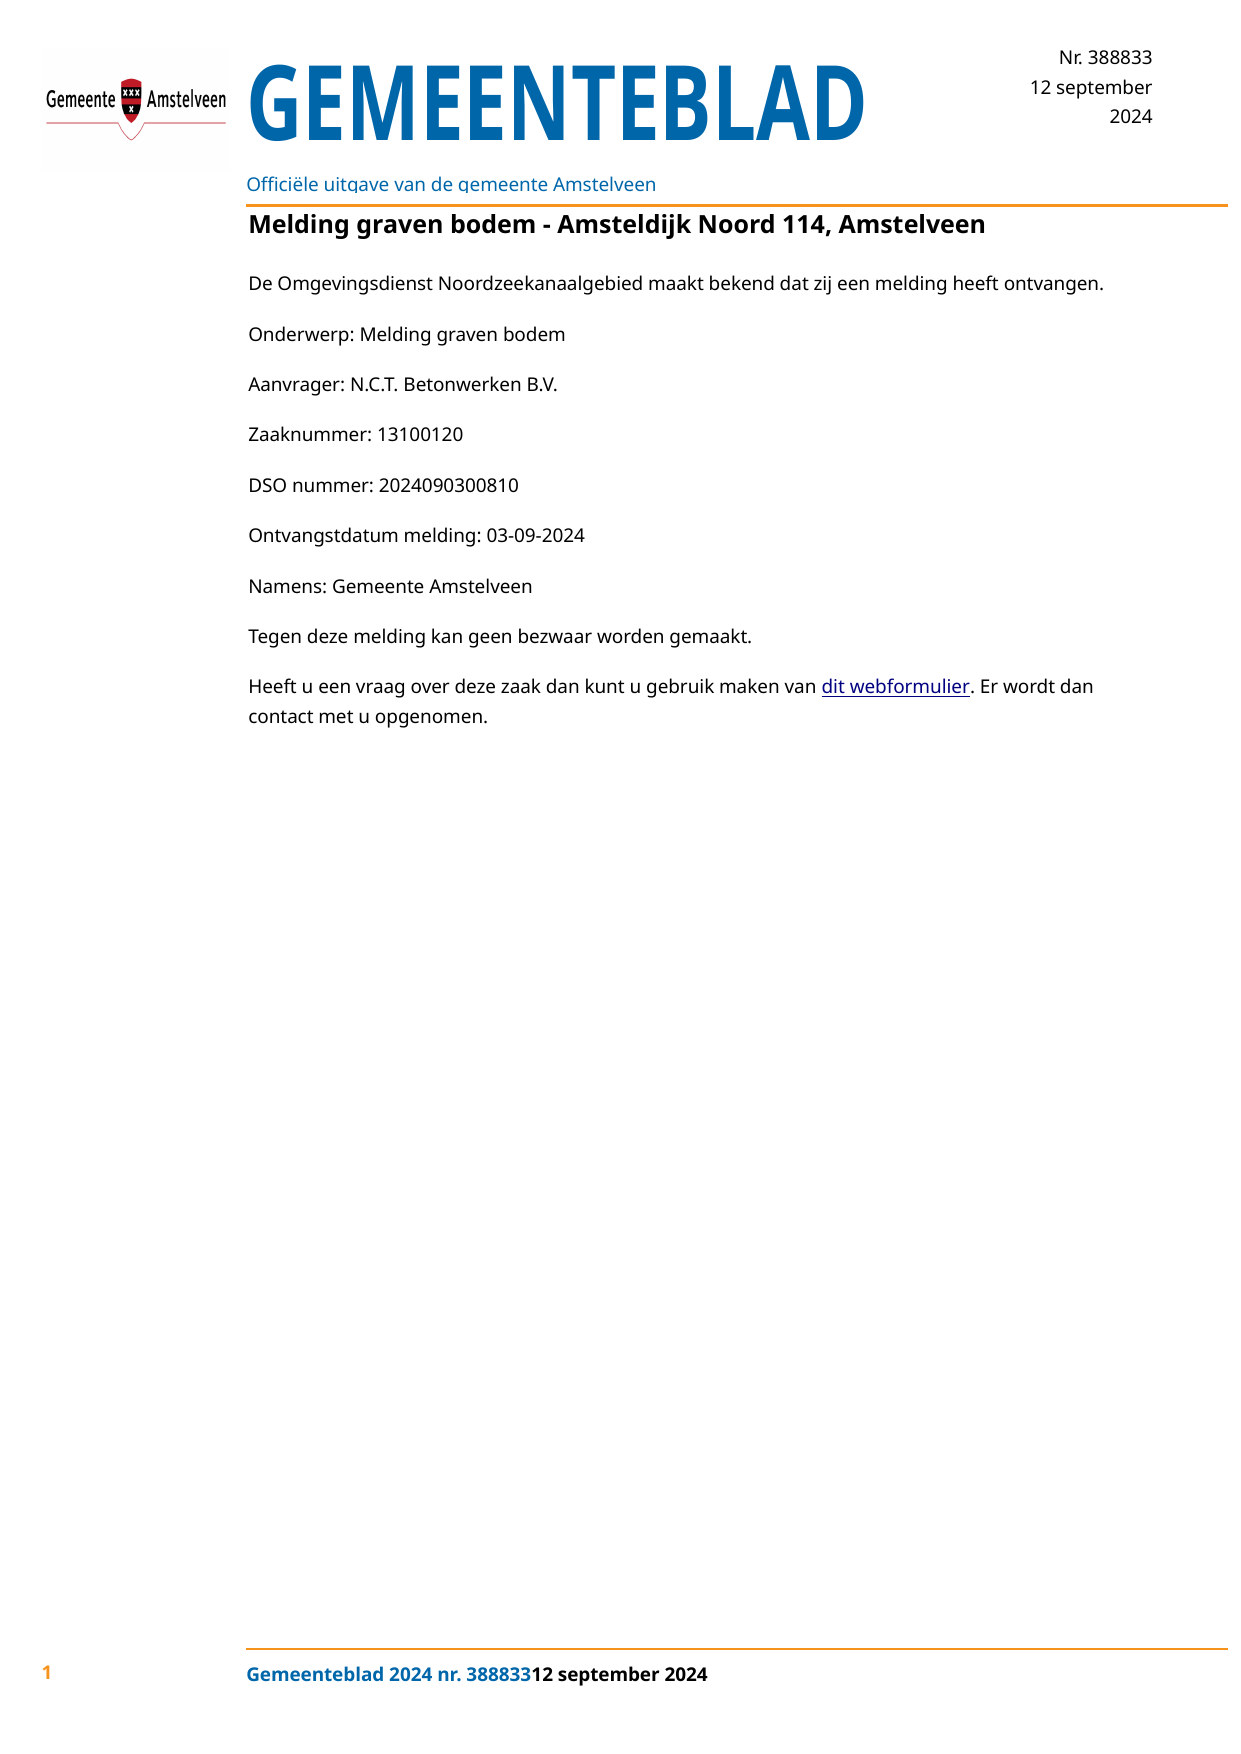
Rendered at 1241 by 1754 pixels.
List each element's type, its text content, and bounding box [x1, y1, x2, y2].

picture [41, 47, 231, 172]
text Onderwerp: Melding graven bodem [248, 321, 1152, 346]
text De Omgevingsdienst Noordzeekanaalgebied maakt bekend dat zij een melding heeft ontvangen. [248, 270, 1152, 296]
text Aanvrager: N.C.T. Betonwerken B.V. [248, 371, 1152, 397]
text Zaaknummer: 13100120 [248, 422, 1152, 447]
text DSO nummer: 2024090300810 [248, 472, 1152, 498]
text Tegen deze melding kan geen bezwaar worden gemaakt. [248, 623, 1152, 649]
text Namens: Gemeente Amstelveen [248, 573, 1152, 598]
text Ontvangstdatum melding: 03-09-2024 [248, 522, 1152, 548]
text Heeft u een vraag over deze zaak dan kunt u gebruik maken van dit webformulier. Er wordt dan contact met u opgenomen. [248, 674, 1152, 729]
text Melding graven bodem - Amsteldijk Noord 114, Amstelveen [248, 207, 1152, 241]
